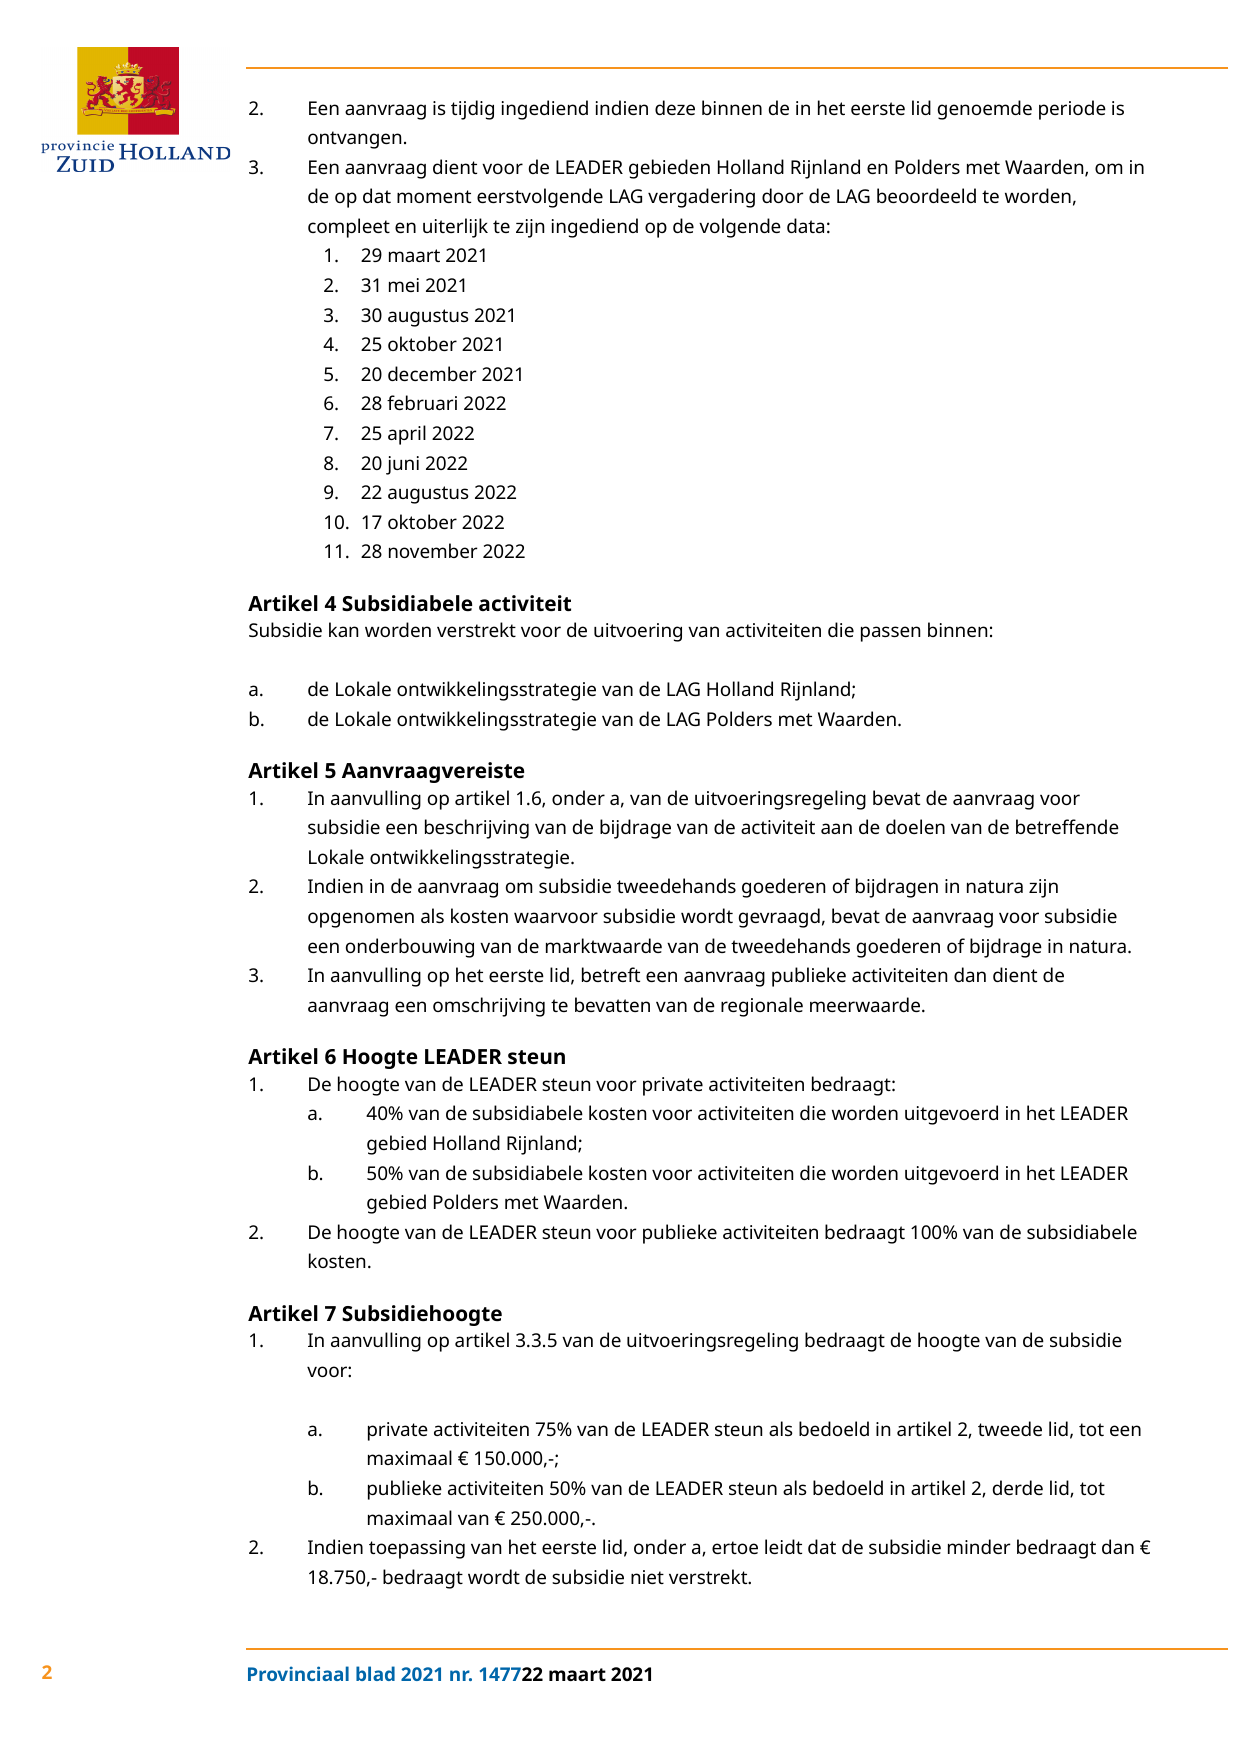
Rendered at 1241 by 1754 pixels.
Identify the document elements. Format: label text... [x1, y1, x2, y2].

list 20 december 2021 [323, 361, 1152, 387]
list 17 oktober 2022 [323, 509, 1152, 535]
list Indien toepassing van het eerste lid, onder a, ertoe leidt dat de subsidie minder bedraagt dan € 18.750,- bedraagt wordt de subsidie niet verstrekt. [248, 1534, 1152, 1590]
list In aanvulling op het eerste lid, betreft een aanvraag publieke activiteiten dan dient de aanvraag een omschrijving te bevatten van de regionale meerwaarde. [248, 962, 1152, 1018]
list In aanvulling op artikel 3.3.5 van de uitvoeringsregeling bedraagt de hoogte van de subsidie voor: [248, 1327, 1152, 1383]
list De hoogte van de LEADER steun voor publieke activiteiten bedraagt 100% van de subsidiabele kosten. [248, 1219, 1152, 1274]
list publieke activiteiten 50% van de LEADER steun als bedoeld in artikel 2, derde lid, tot maximaal van € 250.000,-. [307, 1475, 1152, 1531]
list 22 augustus 2022 [323, 479, 1152, 505]
list de Lokale ontwikkelingsstrategie van de LAG Polders met Waarden. [248, 706, 1152, 732]
text Artikel 6 Hoogte LEADER steun [248, 1042, 1152, 1071]
text Artikel 7 Subsidiehoogte [248, 1299, 1152, 1327]
list Een aanvraag is tijdig ingediend indien deze binnen de in het eerste lid genoemde periode is ontvangen. [248, 95, 1152, 150]
list 28 februari 2022 [323, 391, 1152, 416]
list 31 mei 2021 [323, 272, 1152, 298]
list 50% van de subsidiabele kosten voor activiteiten die worden uitgevoerd in het LEADER gebied Polders met Waarden. [307, 1160, 1152, 1215]
text Subsidie kan worden verstrekt voor de uitvoering van activiteiten die passen binnen: [248, 617, 1152, 643]
list 28 november 2022 [323, 538, 1152, 564]
list 30 augustus 2021 [323, 302, 1152, 328]
list 25 oktober 2021 [323, 331, 1152, 357]
text Artikel 5 Aanvraagvereiste [248, 757, 1152, 785]
list 20 juni 2022 [323, 450, 1152, 476]
list private activiteiten 75% van de LEADER steun als bedoeld in artikel 2, tweede lid, tot een maximaal € 150.000,-; [307, 1416, 1152, 1471]
list 25 april 2022 [323, 420, 1152, 446]
list 40% van de subsidiabele kosten voor activiteiten die worden uitgevoerd in het LEADER gebied Holland Rijnland; [307, 1101, 1152, 1156]
list 29 maart 2021 [323, 243, 1152, 268]
text Artikel 4 Subsidiabele activiteit [248, 589, 1152, 617]
list de Lokale ontwikkelingsstrategie van de LAG Holland Rijnland; [248, 677, 1152, 702]
list In aanvulling op artikel 1.6, onder a, van de uitvoeringsregeling bevat de aanvraag voor subsidie een beschrijving van de bijdrage van de activiteit aan de doelen van de betreffende Lokale ontwikkelingsstrategie. [248, 785, 1152, 870]
list Indien in de aanvraag om subsidie tweedehands goederen of bijdragen in natura zijn opgenomen als kosten waarvoor subsidie wordt gevraagd, bevat de aanvraag voor subsidie een onderbouwing van de marktwaarde van de tweedehands goederen of bijdrage in natura. [248, 874, 1152, 959]
picture [41, 47, 231, 172]
list De hoogte van de LEADER steun voor private activiteiten bedraagt: [248, 1071, 1152, 1097]
list Een aanvraag dient voor de LEADER gebieden Holland Rijnland en Polders met Waarden, om in de op dat moment eerstvolgende LAG vergadering door de LAG beoordeeld te worden, compleet en uiterlijk te zijn ingediend op de volgende data: [248, 154, 1152, 239]
